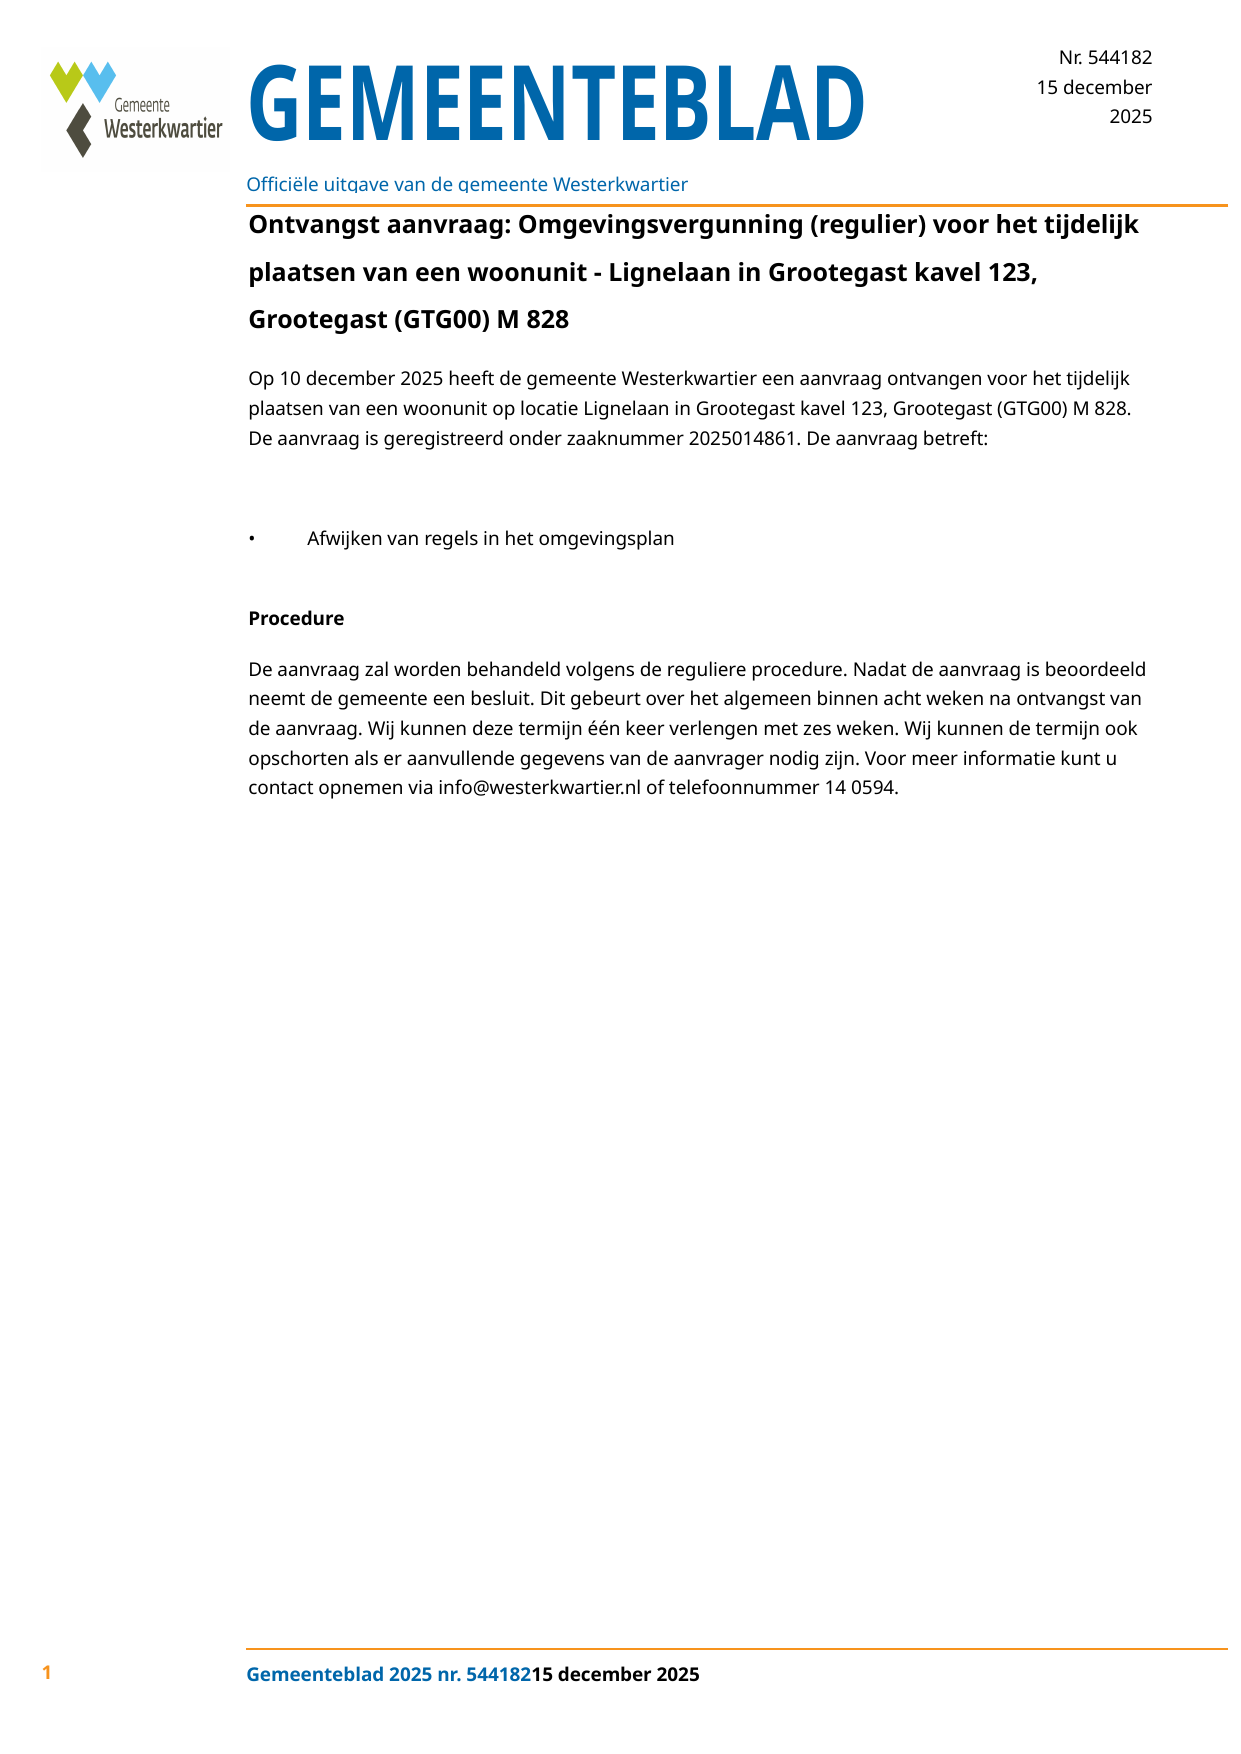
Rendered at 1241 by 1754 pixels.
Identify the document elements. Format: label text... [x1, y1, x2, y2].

text De aanvraag zal worden behandeld volgens de reguliere procedure. Nadat de aanvraag is beoordeeld neemt de gemeente een besluit. Dit gebeurt over het algemeen binnen acht weken na ontvangst van de aanvraag. Wij kunnen deze termijn één keer verlengen met zes weken. Wij kunnen de termijn ook opschorten als er aanvullende gegevens van de aanvrager nodig zijn. Voor meer informatie kunt u contact opnemen via info@westerkwartier.nl of telefoonnummer 14 0594. [248, 656, 1152, 800]
text Op 10 december 2025 heeft de gemeente Westerkwartier een aanvraag ontvangen voor het tijdelijk plaatsen van een woonunit op locatie Lignelaan in Grootegast kavel 123, Grootegast (GTG00) M 828. De aanvraag is geregistreerd onder zaaknummer 2025014861. De aanvraag betreft: [248, 366, 1152, 450]
text Procedure [248, 606, 1152, 631]
list Afwijken van regels in het omgevingsplan [248, 526, 1152, 551]
picture [41, 47, 231, 172]
text Ontvangst aanvraag: Omgevingsvergunning (regulier) voor het tijdelijk plaatsen van een woonunit - Lignelaan in Grootegast kavel 123, Grootegast (GTG00) M 828 [248, 207, 1152, 336]
